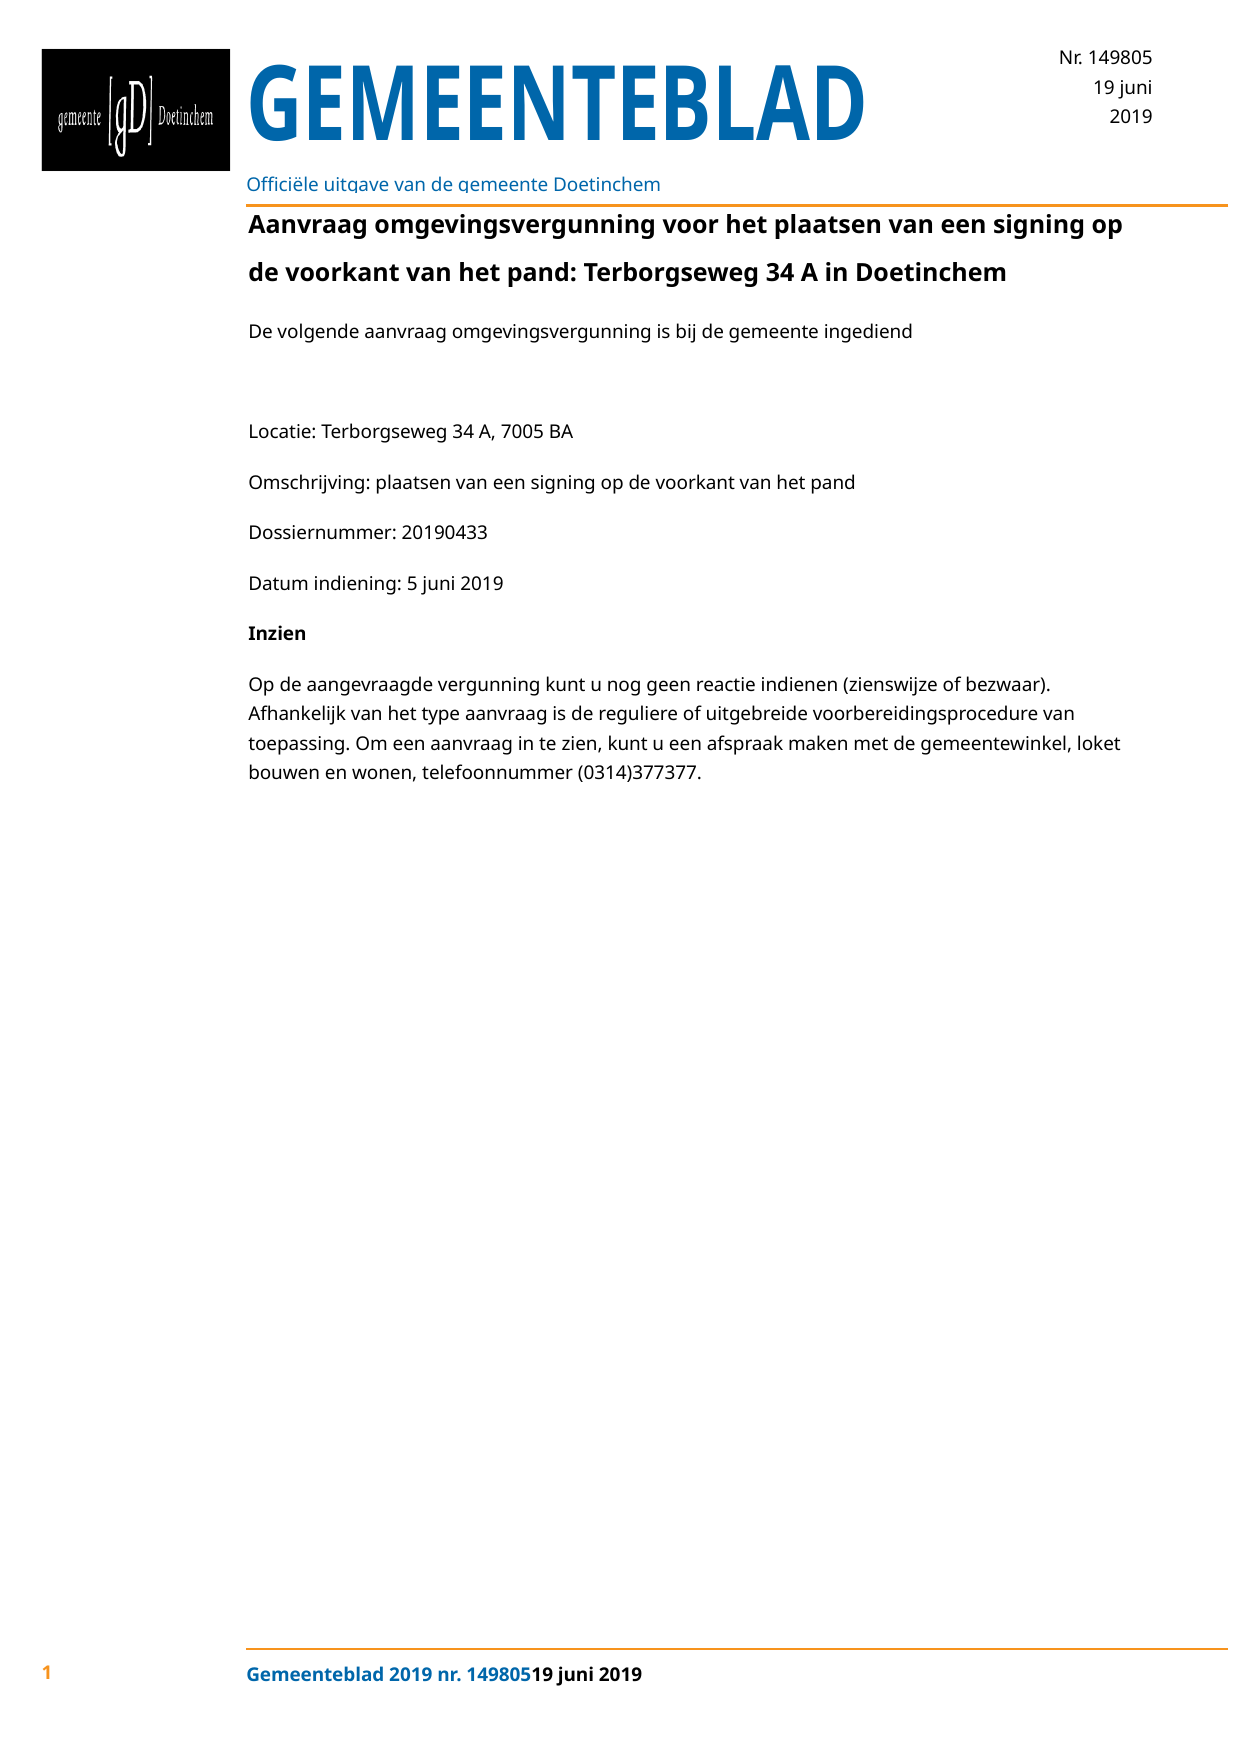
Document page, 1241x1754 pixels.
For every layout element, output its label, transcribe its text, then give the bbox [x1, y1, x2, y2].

picture [41, 47, 231, 172]
text Aanvraag omgevingsvergunning voor het plaatsen van een signing op de voorkant van het pand: Terborgseweg 34 A in Doetinchem [248, 207, 1152, 288]
text De volgende aanvraag omgevingsvergunning is bij de gemeente ingediend [248, 318, 1152, 344]
text Inzien [248, 620, 1152, 646]
text Op de aangevraagde vergunning kunt u nog geen reactie indienen (zienswijze of bezwaar). Afhankelijk van het type aanvraag is de reguliere of uitgebreide voorbereidingsprocedure van toepassing. Om een aanvraag in te zien, kunt u een afspraak maken met de gemeentewinkel, loket bouwen en wonen, telefoonnummer (0314)377377. [248, 671, 1152, 785]
text Datum indiening: 5 juni 2019 [248, 570, 1152, 596]
text Locatie: Terborgseweg 34 A, 7005 BA [248, 419, 1152, 444]
text Omschrijving: plaatsen van een signing op de voorkant van het pand [248, 469, 1152, 495]
text Dossiernummer: 20190433 [248, 519, 1152, 545]
